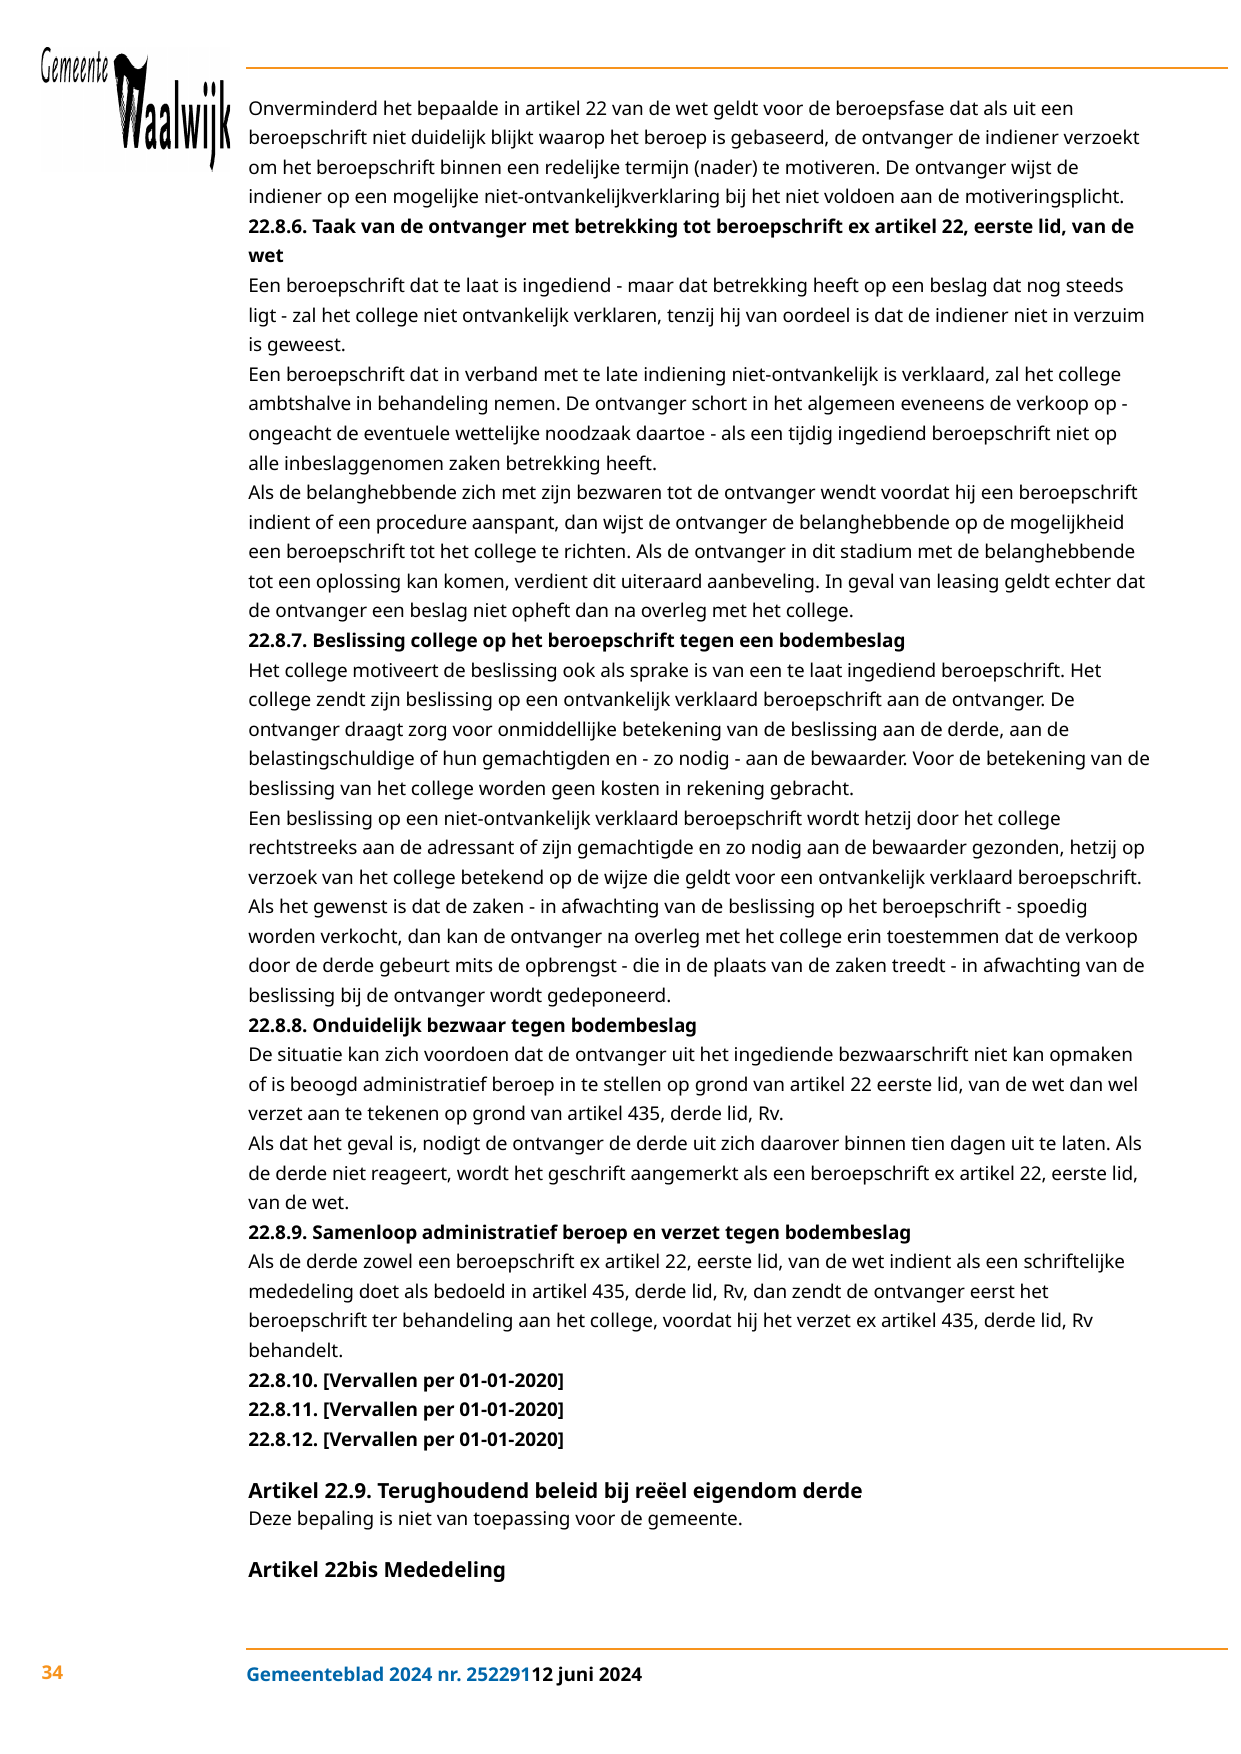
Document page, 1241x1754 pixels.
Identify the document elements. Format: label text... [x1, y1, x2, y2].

text Een beslissing op een niet-ontvankelijk verklaard beroepschrift wordt hetzij door het college rechtstreeks aan de adressant of zijn gemachtigde en zo nodig aan de bewaarder gezonden, hetzij op verzoek van het college betekend op de wijze die geldt voor een ontvankelijk verklaard beroepschrift. [248, 805, 1152, 890]
text 22.8.9. Samenloop administratief beroep en verzet tegen bodembeslag [248, 1219, 1152, 1245]
text 22.8.6. Taak van de ontvanger met betrekking tot beroepschrift ex artikel 22, eerste lid, van de wet [248, 213, 1152, 268]
text 22.8.12. [Vervallen per 01-01-2020] [248, 1426, 1152, 1452]
text Het college motiveert de beslissing ook als sprake is van een te laat ingediend beroepschrift. Het college zendt zijn beslissing op een ontvankelijk verklaard beroepschrift aan de ontvanger. De ontvanger draagt zorg voor onmiddellijke betekening van de beslissing aan de derde, aan de belastingschuldige of hun gemachtigden en - zo nodig - aan de bewaarder. Voor de betekening van de beslissing van het college worden geen kosten in rekening gebracht. [248, 657, 1152, 801]
text Als dat het geval is, nodigt de ontvanger de derde uit zich daarover binnen tien dagen uit te laten. Als de derde niet reageert, wordt het geschrift aangemerkt als een beroepschrift ex artikel 22, eerste lid, van de wet. [248, 1130, 1152, 1215]
text 22.8.7. Beslissing college op het beroepschrift tegen een bodembeslag [248, 627, 1152, 653]
text 22.8.11. [Vervallen per 01-01-2020] [248, 1396, 1152, 1422]
text 22.8.10. [Vervallen per 01-01-2020] [248, 1367, 1152, 1393]
text Een beroepschrift dat in verband met te late indiening niet-ontvankelijk is verklaard, zal het college ambtshalve in behandeling nemen. De ontvanger schort in het algemeen eveneens de verkoop op - ongeacht de eventuele wettelijke noodzaak daartoe - als een tijdig ingediend beroepschrift niet op alle inbeslaggenomen zaken betrekking heeft. [248, 361, 1152, 476]
text De situatie kan zich voordoen dat de ontvanger uit het ingediende bezwaarschrift niet kan opmaken of is beoogd administratief beroep in te stellen op grond van artikel 22 eerste lid, van de wet dan wel verzet aan te tekenen op grond van artikel 435, derde lid, Rv. [248, 1041, 1152, 1126]
text Artikel 22bis Mededeling [248, 1555, 1152, 1584]
text Als de belanghebbende zich met zijn bezwaren tot de ontvanger wendt voordat hij een beroepschrift indient of een procedure aanspant, dan wijst de ontvanger de belanghebbende op de mogelijkheid een beroepschrift tot het college te richten. Als de ontvanger in dit stadium met de belanghebbende tot een oplossing kan komen, verdient dit uiteraard aanbeveling. In geval van leasing geldt echter dat de ontvanger een beslag niet opheft dan na overleg met het college. [248, 479, 1152, 623]
text Artikel 22.9. Terughoudend beleid bij reëel eigendom derde [248, 1476, 1152, 1505]
picture [41, 47, 231, 172]
text Deze bepaling is niet van toepassing voor de gemeente. [248, 1505, 1152, 1531]
text 22.8.8. Onduidelijk bezwaar tegen bodembeslag [248, 1012, 1152, 1038]
text Als de derde zowel een beroepschrift ex artikel 22, eerste lid, van de wet indient als een schriftelijke mededeling doet als bedoeld in artikel 435, derde lid, Rv, dan zendt de ontvanger eerst het beroepschrift ter behandeling aan het college, voordat hij het verzet ex artikel 435, derde lid, Rv behandelt. [248, 1248, 1152, 1363]
text Onverminderd het bepaalde in artikel 22 van de wet geldt voor de beroepsfase dat als uit een beroepschrift niet duidelijk blijkt waarop het beroep is gebaseerd, de ontvanger de indiener verzoekt om het beroepschrift binnen een redelijke termijn (nader) te motiveren. De ontvanger wijst de indiener op een mogelijke niet-ontvankelijkverklaring bij het niet voldoen aan de motiveringsplicht. [248, 95, 1152, 209]
text Een beroepschrift dat te laat is ingediend - maar dat betrekking heeft op een beslag dat nog steeds ligt - zal het college niet ontvankelijk verklaren, tenzij hij van oordeel is dat de indiener niet in verzuim is geweest. [248, 272, 1152, 357]
text Als het gewenst is dat de zaken - in afwachting van de beslissing op het beroepschrift - spoedig worden verkocht, dan kan de ontvanger na overleg met het college erin toestemmen dat de verkoop door de derde gebeurt mits de opbrengst - die in de plaats van de zaken treedt - in afwachting van de beslissing bij de ontvanger wordt gedeponeerd. [248, 893, 1152, 1008]
